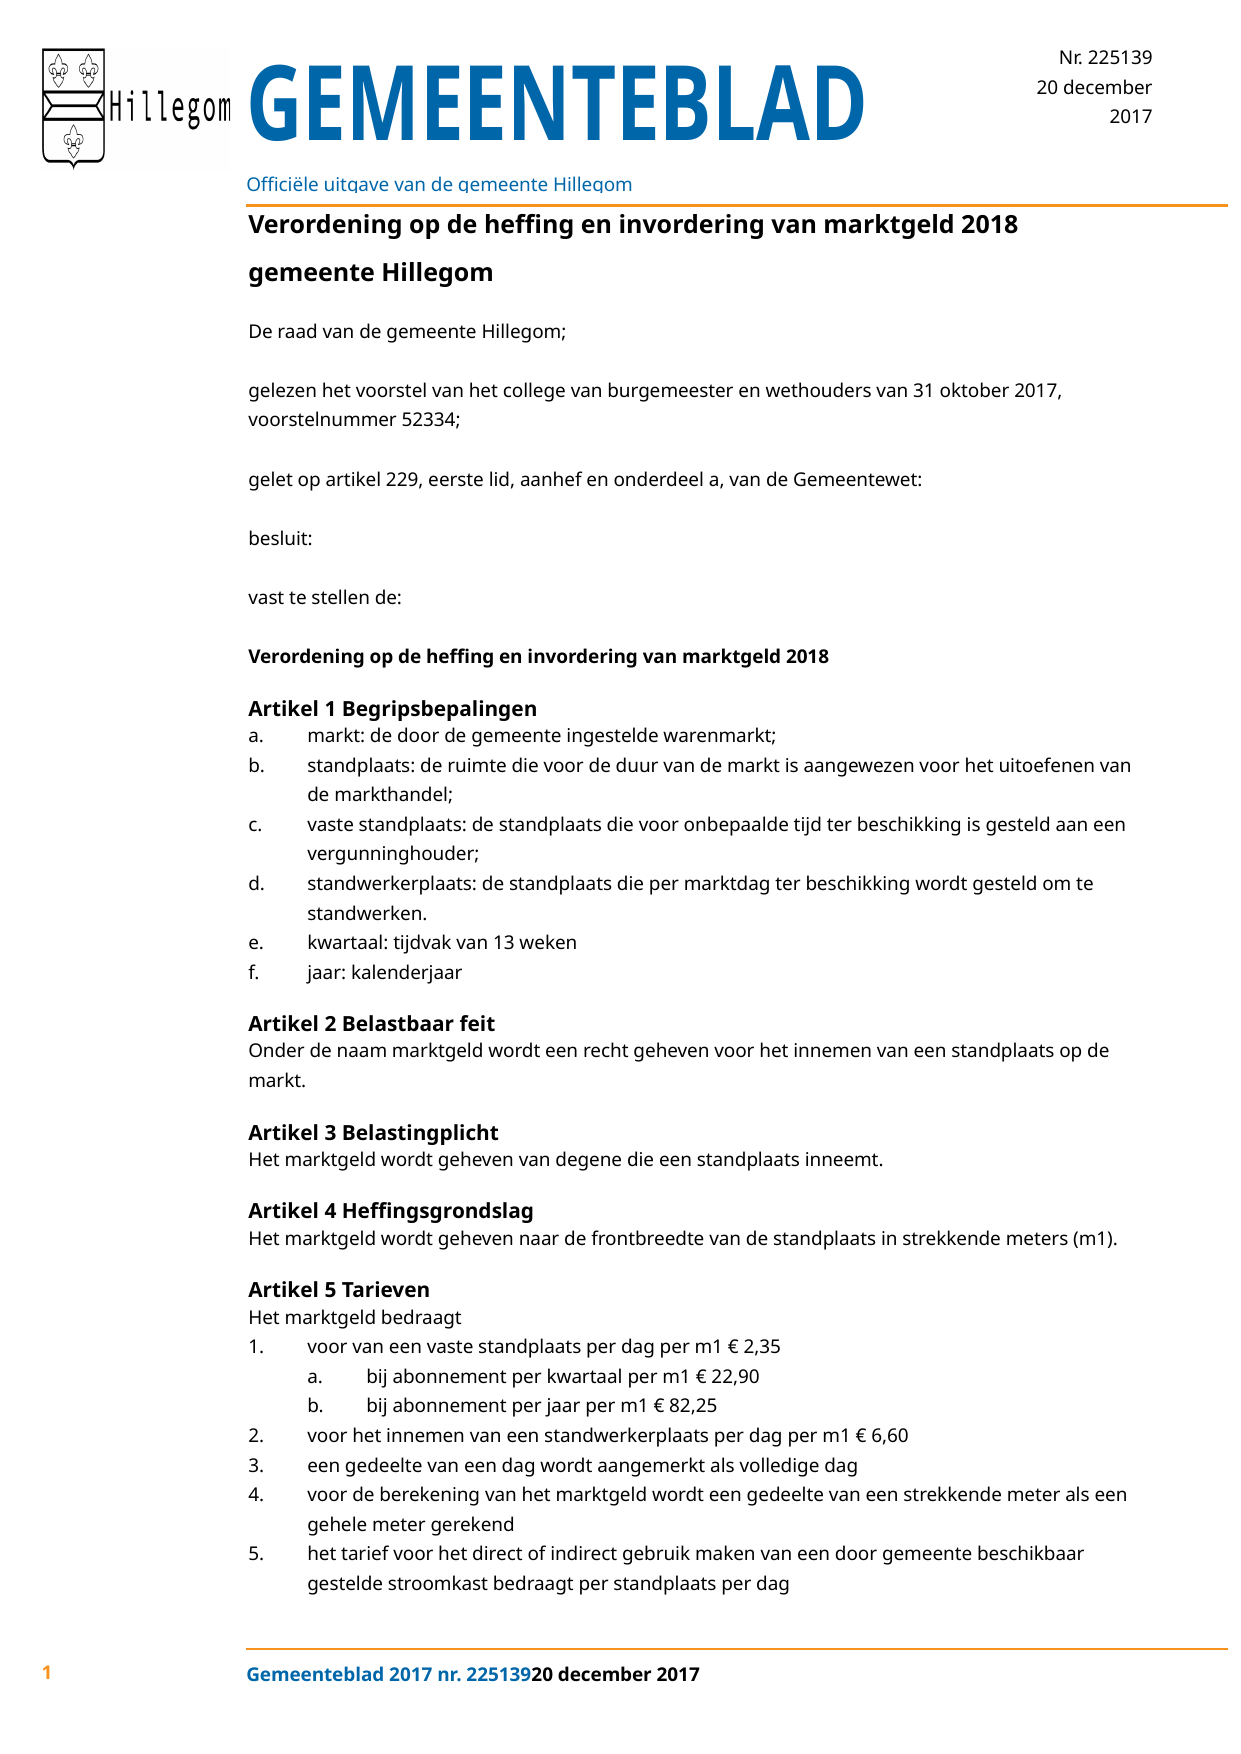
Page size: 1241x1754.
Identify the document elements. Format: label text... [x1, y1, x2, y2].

text Artikel 5 Tarieven [248, 1275, 1152, 1304]
text Het marktgeld wordt geheven van degene die een standplaats inneemt. [248, 1146, 1152, 1172]
list standwerkerplaats: de standplaats die per marktdag ter beschikking wordt gesteld om te standwerken. [248, 870, 1152, 925]
text vast te stellen de: [248, 584, 1152, 610]
text Artikel 3 Belastingplicht [248, 1118, 1152, 1146]
text Onder de naam marktgeld wordt een recht geheven voor het innemen van een standplaats op de markt. [248, 1038, 1152, 1093]
text Verordening op de heffing en invordering van marktgeld 2018 [248, 643, 1152, 669]
list voor van een vaste standplaats per dag per m1 € 2,35 [248, 1333, 1152, 1359]
text Verordening op de heffing en invordering van marktgeld 2018 gemeente Hillegom [248, 207, 1152, 288]
text gelezen het voorstel van het college van burgemeester en wethouders van 31 oktober 2017, voorstelnummer 52334; [248, 377, 1152, 432]
list vaste standplaats: de standplaats die voor onbepaalde tijd ter beschikking is gesteld aan een vergunninghouder; [248, 811, 1152, 866]
list het tarief voor het direct of indirect gebruik maken van een door gemeente beschikbaar gestelde stroomkast bedraagt per standplaats per dag [248, 1541, 1152, 1596]
list bij abonnement per kwartaal per m1 € 22,90 [307, 1363, 1152, 1389]
text Het marktgeld bedraagt [248, 1304, 1152, 1329]
text Artikel 2 Belastbaar feit [248, 1009, 1152, 1038]
text Artikel 4 Heffingsgrondslag [248, 1197, 1152, 1225]
list jaar: kalenderjaar [248, 959, 1152, 984]
list voor de berekening van het marktgeld wordt een gedeelte van een strekkende meter als een gehele meter gerekend [248, 1481, 1152, 1537]
text Het marktgeld wordt geheven naar de frontbreedte van de standplaats in strekkende meters (m1). [248, 1225, 1152, 1251]
list een gedeelte van een dag wordt aangemerkt als volledige dag [248, 1452, 1152, 1477]
text De raad van de gemeente Hillegom; [248, 318, 1152, 344]
picture [41, 47, 231, 172]
list voor het innemen van een standwerkerplaats per dag per m1 € 6,60 [248, 1422, 1152, 1448]
text besluit: [248, 525, 1152, 551]
text gelet op artikel 229, eerste lid, aanhef en onderdeel a, van de Gemeentewet: [248, 466, 1152, 492]
list standplaats: de ruimte die voor de duur van de markt is aangewezen voor het uitoefenen van de markthandel; [248, 752, 1152, 807]
text Artikel 1 Begripsbepalingen [248, 694, 1152, 722]
list kwartaal: tijdvak van 13 weken [248, 929, 1152, 955]
list bij abonnement per jaar per m1 € 82,25 [307, 1393, 1152, 1418]
list markt: de door de gemeente ingestelde warenmarkt; [248, 722, 1152, 748]
